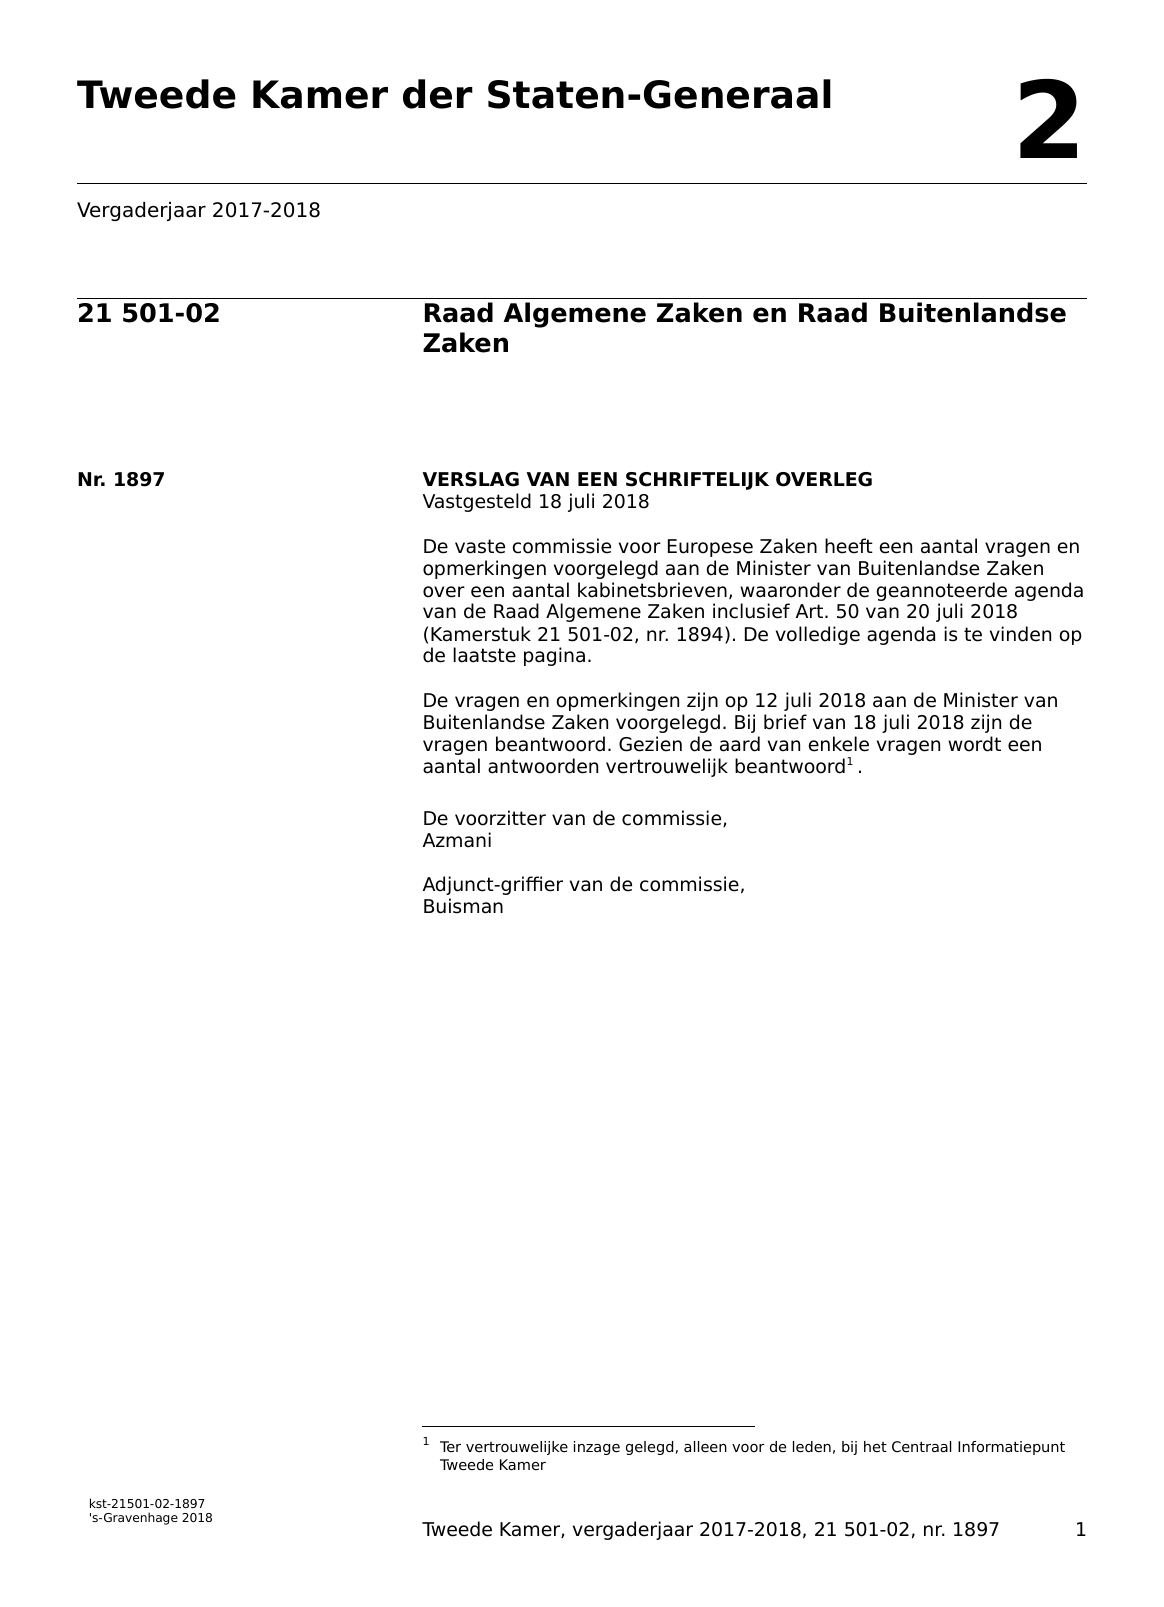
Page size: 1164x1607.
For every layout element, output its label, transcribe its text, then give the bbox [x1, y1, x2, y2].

text De vragen en opmerkingen zijn op 12 juli 2018 aan de Minister van Buitenlandse Zaken voorgelegd. Bij brief van 18 juli 2018 zijn de vragen beantwoord. Gezien de aard van enkele vragen wordt een aantal antwoorden vertrouwelijk beantwoord. [422, 689, 1087, 777]
table_cell Vergaderjaar 2017-2018 [77, 184, 1087, 298]
text Ter vertrouwelijke inzage gelegd, alleen voor de leden, bij het Centraal Informatiepunt Tweede Kamer [422, 1435, 1087, 1474]
table_header 2 [886, 59, 1087, 183]
subtitle 21 501-02 Raad Algemene Zaken en Raad Buitenlandse Zaken [77, 299, 1087, 358]
text Vastgesteld 18 juli 2018 [422, 491, 1087, 513]
text De vaste commissie voor Europese Zaken heeft een aantal vragen en opmerkingen voorgelegd aan de Minister van Buitenlandse Zaken over een aantal kabinetsbrieven, waaronder de geannoteerde agenda van de Raad Algemene Zaken inclusief Art. 50 van 20 juli 2018 (Kamerstuk 21 501-02, nr. 1894). De volledige agenda is te vinden op de laatste pagina. [422, 536, 1087, 667]
text 's-Gravenhage 2018 [88, 1511, 323, 1525]
subtitle Nr. 1897 VERSLAG VAN EEN SCHRIFTELIJK OVERLEG [77, 469, 1087, 491]
text Adjunct-griffier van de commissie, Buisman [422, 874, 1087, 918]
text kst-21501-02-1897 [88, 1497, 323, 1511]
text De voorzitter van de commissie, Azmani [422, 807, 1087, 851]
table_header Tweede Kamer der Staten-Generaal [77, 59, 886, 183]
